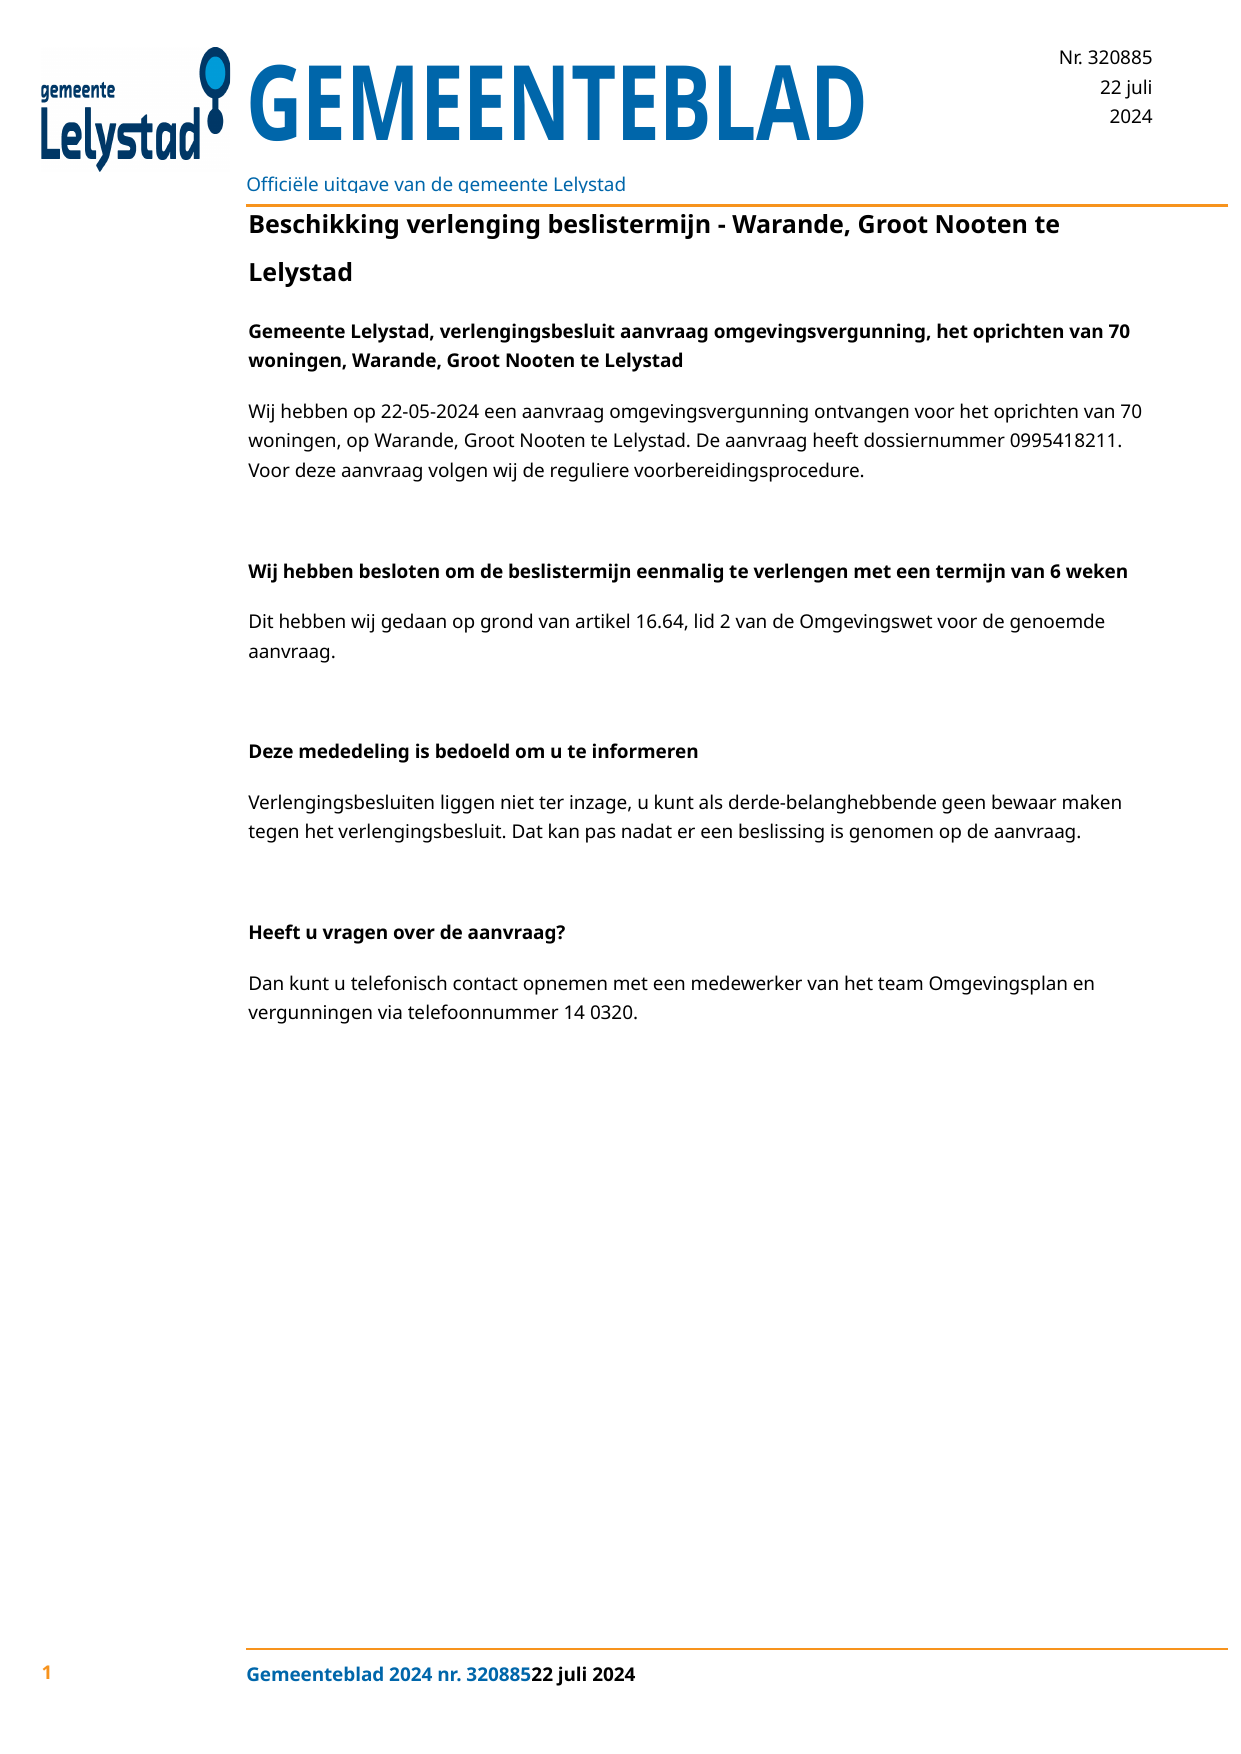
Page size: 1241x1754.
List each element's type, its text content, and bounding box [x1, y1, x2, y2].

text Beschikking verlenging beslistermijn - Warande, Groot Nooten te Lelystad [248, 207, 1152, 288]
text Deze mededeling is bedoeld om u te informeren [248, 739, 1152, 764]
picture [41, 47, 231, 172]
text Verlengingsbesluiten liggen niet ter inzage, u kunt als derde-belanghebbende geen bewaar maken tegen het verlengingsbesluit. Dat kan pas nadat er een beslissing is genomen op de aanvraag. [248, 789, 1152, 844]
text Heeft u vragen over de aanvraag? [248, 919, 1152, 945]
text Gemeente Lelystad, verlengingsbesluit aanvraag omgevingsvergunning, het oprichten van 70 woningen, Warande, Groot Nooten te Lelystad [248, 318, 1152, 373]
text Wij hebben op 22-05-2024 een aanvraag omgevingsvergunning ontvangen voor het oprichten van 70 woningen, op Warande, Groot Nooten te Lelystad. De aanvraag heeft dossiernummer 0995418211. Voor deze aanvraag volgen wij de reguliere voorbereidingsprocedure. [248, 398, 1152, 483]
text Dit hebben wij gedaan op grond van artikel 16.64, lid 2 van de Omgevingswet voor de genoemde aanvraag. [248, 608, 1152, 664]
text Dan kunt u telefonisch contact opnemen met een medewerker van het team Omgevingsplan en vergunningen via telefoonnummer 14 0320. [248, 970, 1152, 1025]
text Wij hebben besloten om de beslistermijn eenmalig te verlengen met een termijn van 6 weken [248, 558, 1152, 584]
